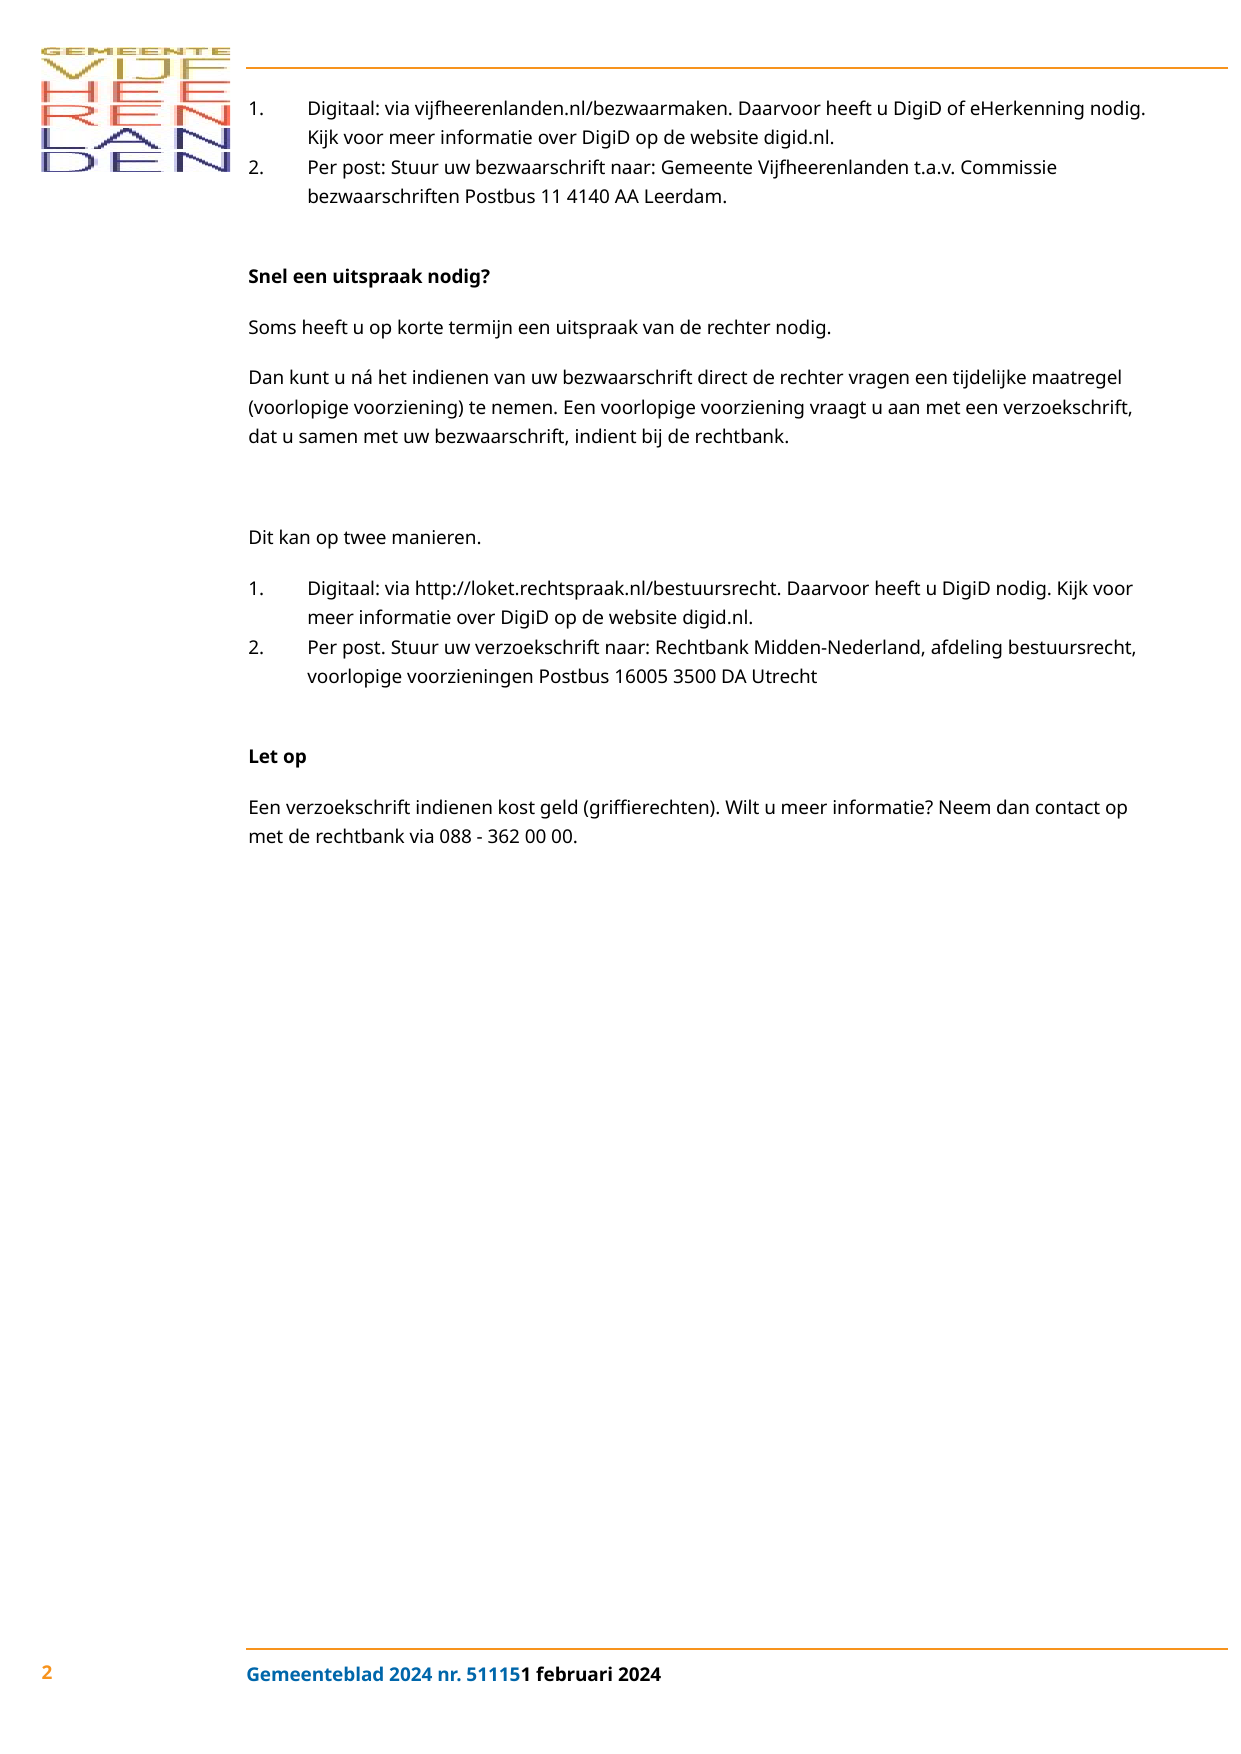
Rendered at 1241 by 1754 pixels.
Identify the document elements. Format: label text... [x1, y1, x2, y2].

text Dan kunt u ná het indienen van uw bezwaarschrift direct de rechter vragen een tijdelijke maatregel (voorlopige voorziening) te nemen. Een voorlopige voorziening vraagt u aan met een verzoekschrift, dat u samen met uw bezwaarschrift, indient bij de rechtbank. [248, 364, 1152, 449]
list Per post. Stuur uw verzoekschrift naar: Rechtbank Midden-Nederland, afdeling bestuursrecht, voorlopige voorzieningen Postbus 16005 3500 DA Utrecht [248, 634, 1152, 689]
text Dit kan op twee manieren. [248, 524, 1152, 550]
text Let op [248, 743, 1152, 769]
list Per post: Stuur uw bezwaarschrift naar: Gemeente Vijfheerenlanden t.a.v. Commissie bezwaarschriften Postbus 11 4140 AA Leerdam. [248, 154, 1152, 209]
list Digitaal: via vijfheerenlanden.nl/bezwaarmaken. Daarvoor heeft u DigiD of eHerkenning nodig. Kijk voor meer informatie over DigiD op de website digid.nl. [248, 95, 1152, 150]
text Een verzoekschrift indienen kost geld (griffierechten). Wilt u meer informatie? Neem dan contact op met de rechtbank via 088 - 362 00 00. [248, 794, 1152, 849]
picture [41, 47, 231, 172]
list Digitaal: via http://loket.rechtspraak.nl/bestuursrecht. Daarvoor heeft u DigiD nodig. Kijk voor meer informatie over DigiD op de website digid.nl. [248, 575, 1152, 630]
text Soms heeft u op korte termijn een uitspraak van de rechter nodig. [248, 314, 1152, 340]
text Snel een uitspraak nodig? [248, 263, 1152, 289]
